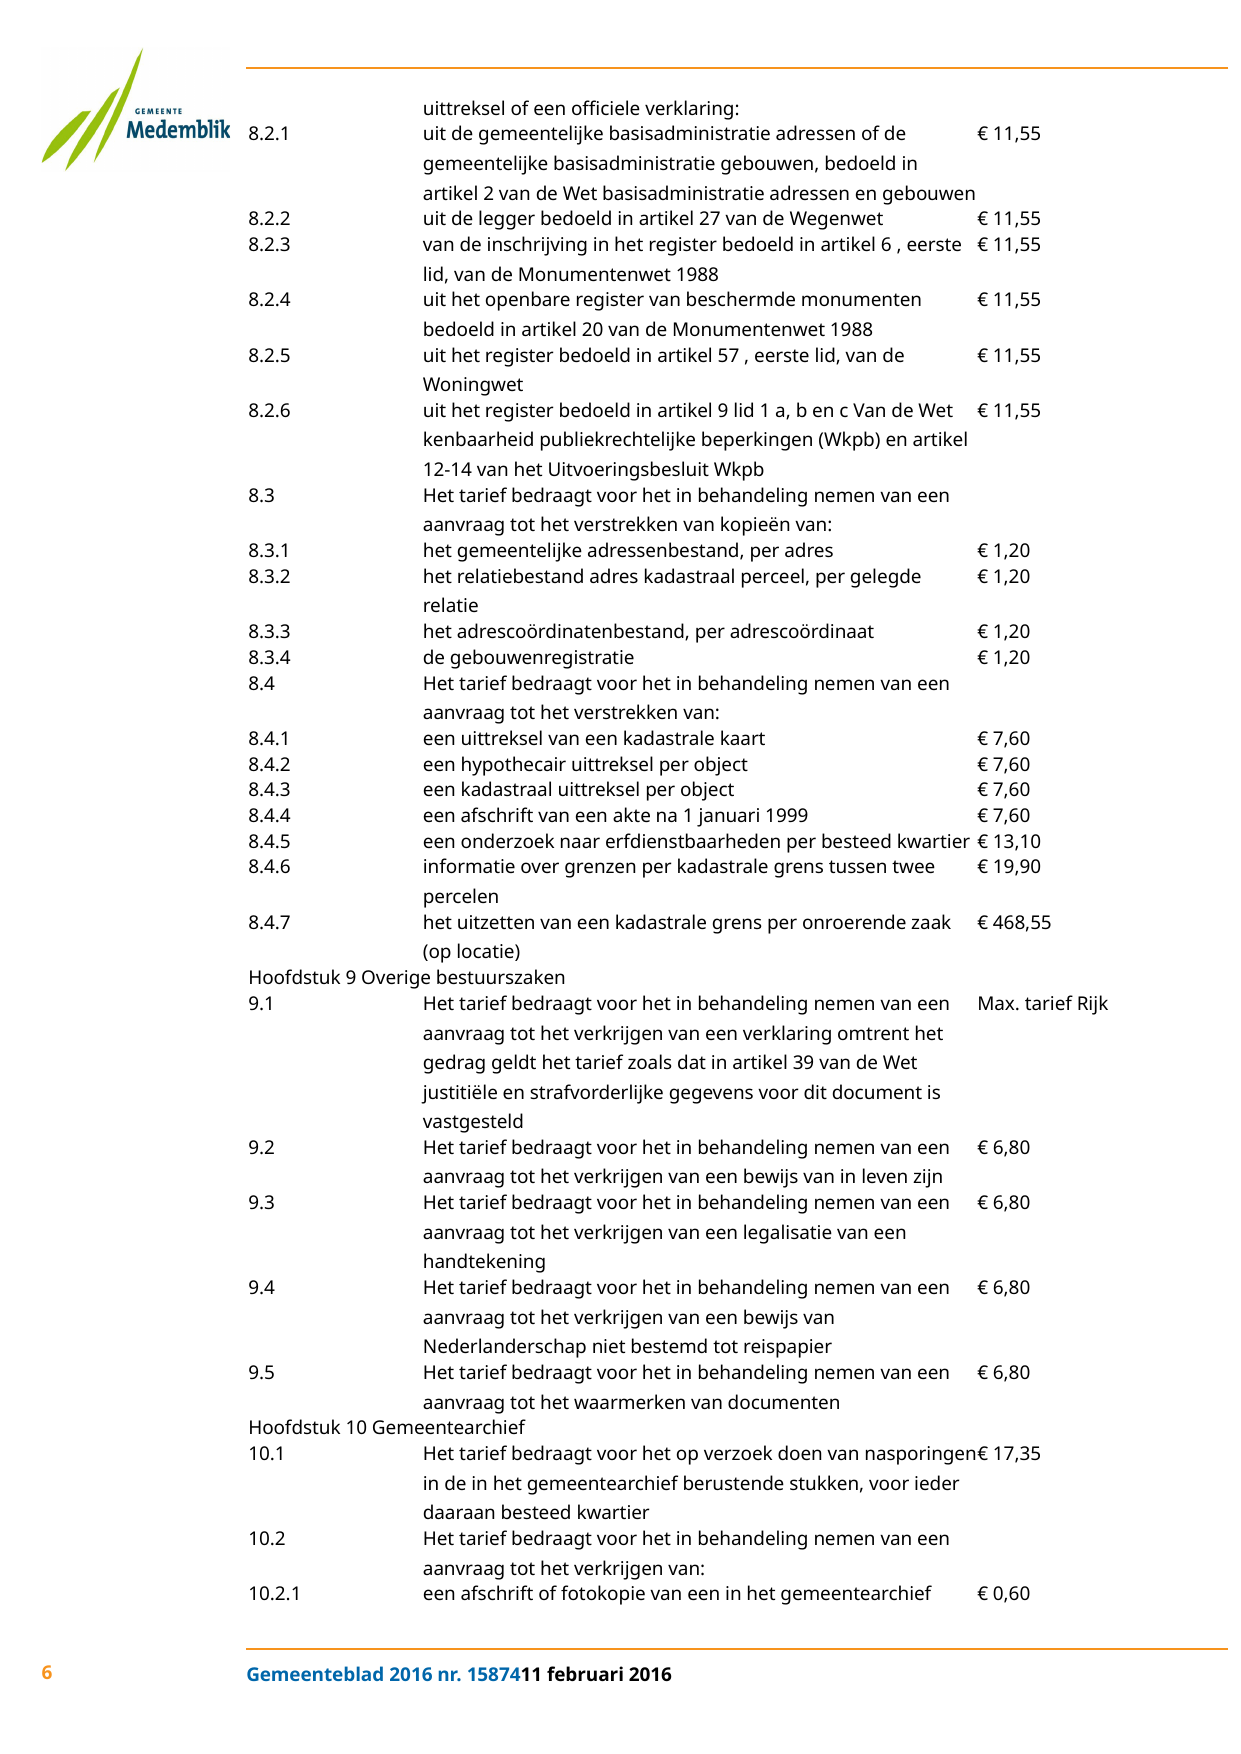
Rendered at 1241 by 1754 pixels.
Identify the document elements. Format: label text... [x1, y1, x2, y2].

table_cell 8.3.2 [248, 563, 423, 618]
table_cell 9.4 [248, 1274, 423, 1359]
table_cell 8.4.5 [248, 828, 423, 854]
table_cell 10.2 [248, 1525, 423, 1581]
table_cell Max. tarief Rijk [977, 990, 1152, 1134]
table_cell het gemeentelijke adressenbestand, per adres [423, 537, 977, 563]
table_cell 8.4.2 [248, 751, 423, 777]
table_cell € 17,35 [977, 1440, 1152, 1525]
table_cell € 7,60 [977, 777, 1152, 802]
table_cell € 6,80 [977, 1134, 1152, 1189]
table_cell € 11,55 [977, 231, 1152, 286]
table_cell € 7,60 [977, 802, 1152, 828]
table_cell 8.2.4 [248, 286, 423, 342]
table_cell het uitzetten van een kadastrale grens per onroerende zaak (op locatie) [423, 909, 977, 964]
table_cell een afschrift of fotokopie van een in het gemeentearchief [423, 1581, 977, 1606]
table_cell 8.4.7 [248, 909, 423, 964]
table_cell uit het openbare register van beschermde monumenten bedoeld in artikel 20 van de Monumentenwet 1988 [423, 286, 977, 342]
table_cell 8.4.6 [248, 854, 423, 909]
table_cell 10.2.1 [248, 1581, 423, 1606]
table_cell 8.2.5 [248, 342, 423, 397]
table_cell € 11,55 [977, 121, 1152, 205]
table_cell € 11,55 [977, 342, 1152, 397]
table_cell [977, 482, 1152, 537]
table_cell het relatiebestand adres kadastraal perceel, per gelegde relatie [423, 563, 977, 618]
table_cell 8.3.4 [248, 644, 423, 670]
table_cell € 6,80 [977, 1359, 1152, 1414]
table_cell uit het register bedoeld in artikel 9 lid 1 a, b en c Van de Wet kenbaarheid publiekrechtelijke beperkingen (Wkpb) en artikel 12-14 van het Uitvoeringsbesluit Wkpb [423, 397, 977, 482]
table_cell 9.1 [248, 990, 423, 1134]
table_cell € 19,90 [977, 854, 1152, 909]
table_cell 9.5 [248, 1359, 423, 1414]
table_cell € 1,20 [977, 618, 1152, 644]
table_cell uit de gemeentelijke basisadministratie adressen of de gemeentelijke basisadministratie gebouwen, bedoeld in artikel 2 van de Wet basisadministratie adressen en gebouwen [423, 121, 977, 205]
table_cell Het tarief bedraagt voor het in behandeling nemen van een aanvraag tot het verstrekken van: [423, 670, 977, 725]
table_cell € 11,55 [977, 205, 1152, 231]
table_cell Het tarief bedraagt voor het in behandeling nemen van een aanvraag tot het verstrekken van kopieën van: [423, 482, 977, 537]
table_cell € 1,20 [977, 644, 1152, 670]
table_cell € 0,60 [977, 1581, 1152, 1606]
table_cell 8.3.3 [248, 618, 423, 644]
table_cell € 7,60 [977, 725, 1152, 751]
table_cell 8.4.1 [248, 725, 423, 751]
table_cell een afschrift van een akte na 1 januari 1999 [423, 802, 977, 828]
table_cell 8.4 [248, 670, 423, 725]
table_cell informatie over grenzen per kadastrale grens tussen twee percelen [423, 854, 977, 909]
table_cell Het tarief bedraagt voor het in behandeling nemen van een aanvraag tot het verkrijgen van: [423, 1525, 977, 1581]
table_cell 8.4.3 [248, 777, 423, 802]
table_cell Het tarief bedraagt voor het in behandeling nemen van een aanvraag tot het verkrijgen van een bewijs van in leven zijn [423, 1134, 977, 1189]
table_cell het adrescoördinatenbestand, per adrescoördinaat [423, 618, 977, 644]
table_cell 8.2.3 [248, 231, 423, 286]
table_cell een uittreksel van een kadastrale kaart [423, 725, 977, 751]
table_cell 8.3.1 [248, 537, 423, 563]
table_cell € 11,55 [977, 286, 1152, 342]
table_cell 8.2.2 [248, 205, 423, 231]
table_cell [977, 670, 1152, 725]
table_cell [248, 95, 423, 121]
table_cell 9.2 [248, 1134, 423, 1189]
table_cell € 1,20 [977, 537, 1152, 563]
table_cell van de inschrijving in het register bedoeld in artikel 6 , eerste lid, van de Monumentenwet 1988 [423, 231, 977, 286]
table_cell € 468,55 [977, 909, 1152, 964]
table_cell 8.4.4 [248, 802, 423, 828]
table_cell € 6,80 [977, 1190, 1152, 1274]
table_cell een onderzoek naar erfdienstbaarheden per besteed kwartier [423, 828, 977, 854]
table_cell € 1,20 [977, 563, 1152, 618]
table_cell Het tarief bedraagt voor het op verzoek doen van nasporingen in de in het gemeentearchief berustende stukken, voor ieder daaraan besteed kwartier [423, 1440, 977, 1525]
table_cell 8.3 [248, 482, 423, 537]
table_cell uit de legger bedoeld in artikel 27 van de Wegenwet [423, 205, 977, 231]
table_cell € 6,80 [977, 1274, 1152, 1359]
table_cell uit het register bedoeld in artikel 57 , eerste lid, van de Woningwet [423, 342, 977, 397]
table_cell [977, 95, 1152, 121]
table_cell € 11,55 [977, 397, 1152, 482]
table_cell Het tarief bedraagt voor het in behandeling nemen van een aanvraag tot het waarmerken van documenten [423, 1359, 977, 1414]
table_cell 9.3 [248, 1190, 423, 1274]
picture [41, 47, 231, 172]
table_cell de gebouwenregistratie [423, 644, 977, 670]
table_cell Hoofdstuk 10 Gemeentearchief [248, 1415, 1152, 1440]
table_cell Het tarief bedraagt voor het in behandeling nemen van een aanvraag tot het verkrijgen van een verklaring omtrent het gedrag geldt het tarief zoals dat in artikel 39 van de Wet justitiële en strafvorderlijke gegevens voor dit document is vastgesteld [423, 990, 977, 1134]
table_cell Het tarief bedraagt voor het in behandeling nemen van een aanvraag tot het verkrijgen van een bewijs van Nederlanderschap niet bestemd tot reispapier [423, 1274, 977, 1359]
table_cell 8.2.6 [248, 397, 423, 482]
table_cell Het tarief bedraagt voor het in behandeling nemen van een aanvraag tot het verkrijgen van een legalisatie van een handtekening [423, 1190, 977, 1274]
table_cell € 13,10 [977, 828, 1152, 854]
table_cell een kadastraal uittreksel per object [423, 777, 977, 802]
table_cell [977, 1525, 1152, 1581]
table_cell een hypothecair uittreksel per object [423, 751, 977, 777]
table_cell 8.2.1 [248, 121, 423, 205]
table_cell Hoofdstuk 9 Overige bestuurszaken [248, 964, 1152, 990]
table_cell € 7,60 [977, 751, 1152, 777]
table_cell 10.1 [248, 1440, 423, 1525]
table_cell uittreksel of een officiele verklaring: [423, 95, 977, 121]
